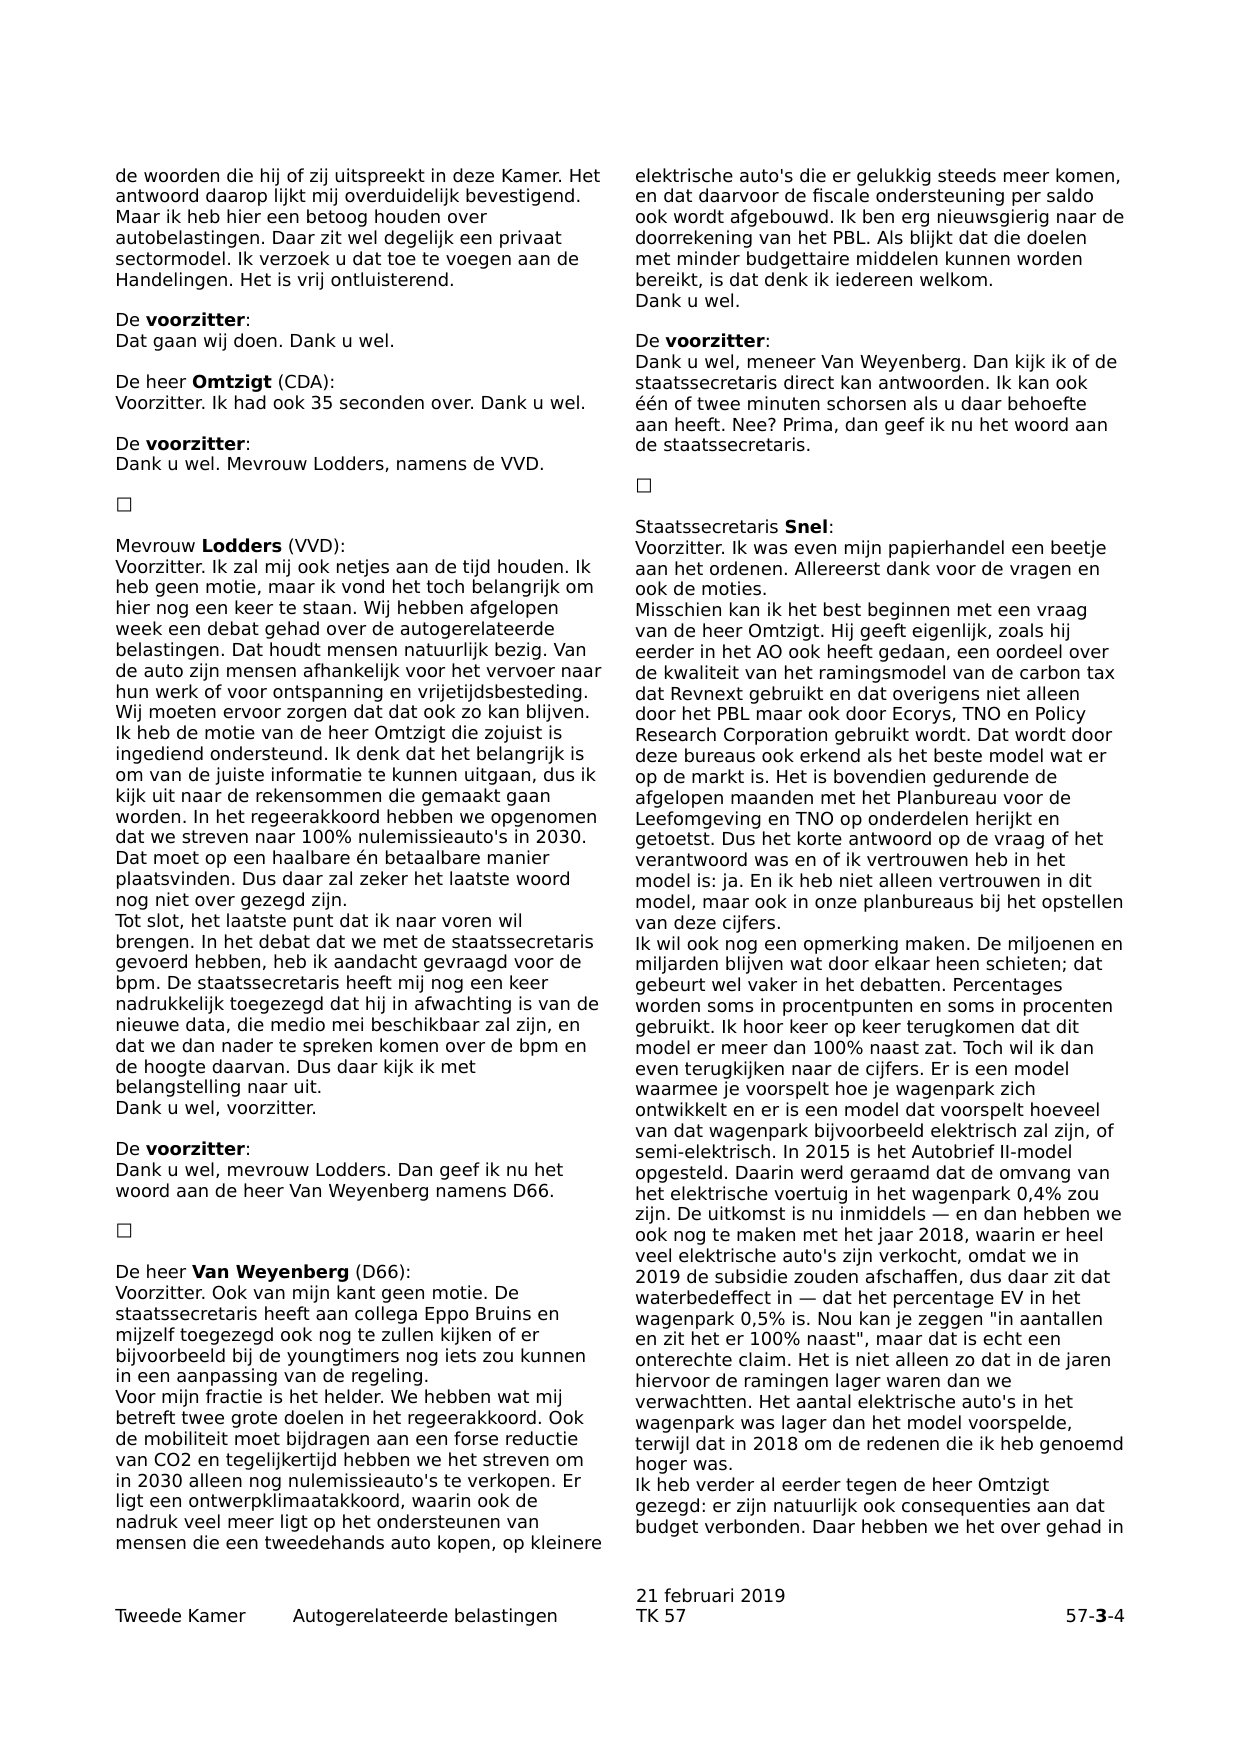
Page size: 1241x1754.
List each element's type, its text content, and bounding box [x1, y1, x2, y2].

text ⬜ [115, 1221, 605, 1242]
text ⬜ [115, 495, 605, 516]
text de woorden die hij of zij uitspreekt in deze Kamer. Het antwoord daarop lijkt mij overduidelijk bevestigend. Maar ik heb hier een betoog houden over autobelastingen. Daar zit wel degelijk een privaat sectormodel. Ik verzoek u dat toe te voegen aan de Handelingen. Het is vrij ontluisterend. [115, 165, 605, 290]
text De heer Van Weyenberg (D66): [115, 1262, 605, 1283]
text Misschien kan ik het best beginnen met een vraag van de heer Omtzigt. Hij geeft eigenlijk, zoals hij eerder in het AO ook heeft gedaan, een oordeel over de kwaliteit van het ramingsmodel van de carbon tax dat Revnext gebruikt en dat overigens niet alleen door het PBL maar ook door Ecorys, TNO en Policy Research Corporation gebruikt wordt. Dat wordt door deze bureaus ook erkend als het beste model wat er op de markt is. Het is bovendien gedurende de afgelopen maanden met het Planbureau voor de Leefomgeving en TNO op onderdelen herijkt en getoetst. Dus het korte antwoord op de vraag of het verantwoord was en of ik vertrouwen heb in het model is: ja. En ik heb niet alleen vertrouwen in dit model, maar ook in onze planbureaus bij het opstellen van deze cijfers. [635, 600, 1125, 933]
text Mevrouw Lodders (VVD): [115, 536, 605, 556]
text elektrische auto's die er gelukkig steeds meer komen, en dat daarvoor de fiscale ondersteuning per saldo ook wordt afgebouwd. Ik ben erg nieuwsgierig naar de doorrekening van het PBL. Als blijkt dat die doelen met minder budgettaire middelen kunnen worden bereikt, is dat denk ik iedereen welkom. [635, 165, 1125, 290]
text Voorzitter. Ook van mijn kant geen motie. De staatssecretaris heeft aan collega Eppo Bruins en mijzelf toegezegd ook nog te zullen kijken of er bijvoorbeeld bij de youngtimers nog iets zou kunnen in een aanpassing van de regeling. [115, 1283, 605, 1387]
text De voorzitter: [115, 1139, 605, 1160]
text De voorzitter: [635, 331, 1125, 352]
text Voor mijn fractie is het helder. We hebben wat mij betreft twee grote doelen in het regeerakkoord. Ook de mobiliteit moet bijdragen aan een forse reductie van CO2 en tegelijkertijd hebben we het streven om in 2030 alleen nog nulemissieauto's te verkopen. Er ligt een ontwerpklimaatakkoord, waarin ook de nadruk veel meer ligt op het ondersteunen van mensen die een tweedehands auto kopen, op kleinere [115, 1387, 605, 1554]
text Dank u wel, mevrouw Lodders. Dan geef ik nu het woord aan de heer Van Weyenberg namens D66. [115, 1160, 605, 1201]
text Tot slot, het laatste punt dat ik naar voren wil brengen. In het debat dat we met de staatssecretaris gevoerd hebben, heb ik aandacht gevraagd voor de bpm. De staatssecretaris heeft mij nog een keer nadrukkelijk toegezegd dat hij in afwachting is van de nieuwe data, die medio mei beschikbaar zal zijn, en dat we dan nader te spreken komen over de bpm en de hoogte daarvan. Dus daar kijk ik met belangstelling naar uit. [115, 911, 605, 1098]
text ⬜ [635, 476, 1125, 497]
text Dank u wel. Mevrouw Lodders, namens de VVD. [115, 454, 605, 475]
text Dank u wel. [635, 290, 1125, 311]
text Ik heb verder al eerder tegen de heer Omtzigt gezegd: er zijn natuurlijk ook consequenties aan dat budget verbonden. Daar hebben we het over gehad in [635, 1475, 1125, 1537]
text De heer Omtzigt (CDA): [115, 372, 605, 393]
text Voorzitter. Ik had ook 35 seconden over. Dank u wel. [115, 393, 605, 413]
text Voorzitter. Ik was even mijn papierhandel een beetje aan het ordenen. Allereerst dank voor de vragen en ook de moties. [635, 537, 1125, 600]
text Staatssecretaris Snel: [635, 517, 1125, 537]
text Ik wil ook nog een opmerking maken. De miljoenen en miljarden blijven wat door elkaar heen schieten; dat gebeurt wel vaker in het debatten. Percentages worden soms in procentpunten en soms in procenten gebruikt. Ik hoor keer op keer terugkomen dat dit model er meer dan 100% naast zat. Toch wil ik dan even terugkijken naar de cijfers. Er is een model waarmee je voorspelt hoe je wagenpark zich ontwikkelt en er is een model dat voorspelt hoeveel van dat wagenpark bijvoorbeeld elektrisch zal zijn, of semi-elektrisch. In 2015 is het Autobrief II-model opgesteld. Daarin werd geraamd dat de omvang van het elektrische voertuig in het wagenpark 0,4% zou zijn. De uitkomst is nu inmiddels — en dan hebben we ook nog te maken met het jaar 2018, waarin er heel veel elektrische auto's zijn verkocht, omdat we in 2019 de subsidie zouden afschaffen, dus daar zit dat waterbedeffect in — dat het percentage EV in het wagenpark 0,5% is. Nou kan je zeggen "in aantallen en zit het er 100% naast", maar dat is echt een onterechte claim. Het is niet alleen zo dat in de jaren hiervoor de ramingen lager waren dan we verwachtten. Het aantal elektrische auto's in het wagenpark was lager dan het model voorspelde, terwijl dat in 2018 om de redenen die ik heb genoemd hoger was. [635, 933, 1125, 1475]
text De voorzitter: [115, 310, 605, 331]
text Dank u wel, voorzitter. [115, 1098, 605, 1119]
text Dank u wel, meneer Van Weyenberg. Dan kijk ik of de staatssecretaris direct kan antwoorden. Ik kan ook één of twee minuten schorsen als u daar behoefte aan heeft. Nee? Prima, dan geef ik nu het woord aan de staatssecretaris. [635, 352, 1125, 456]
text De voorzitter: [115, 433, 605, 454]
text Voorzitter. Ik zal mij ook netjes aan de tijd houden. Ik heb geen motie, maar ik vond het toch belangrijk om hier nog een keer te staan. Wij hebben afgelopen week een debat gehad over de autogerelateerde belastingen. Dat houdt mensen natuurlijk bezig. Van de auto zijn mensen afhankelijk voor het vervoer naar hun werk of voor ontspanning en vrijetijdsbesteding. Wij moeten ervoor zorgen dat dat ook zo kan blijven. Ik heb de motie van de heer Omtzigt die zojuist is ingediend ondersteund. Ik denk dat het belangrijk is om van de juiste informatie te kunnen uitgaan, dus ik kijk uit naar de rekensommen die gemaakt gaan worden. In het regeerakkoord hebben we opgenomen dat we streven naar 100% nulemissieauto's in 2030. Dat moet op een haalbare én betaalbare manier plaatsvinden. Dus daar zal zeker het laatste woord nog niet over gezegd zijn. [115, 556, 605, 911]
text Dat gaan wij doen. Dank u wel. [115, 331, 605, 352]
